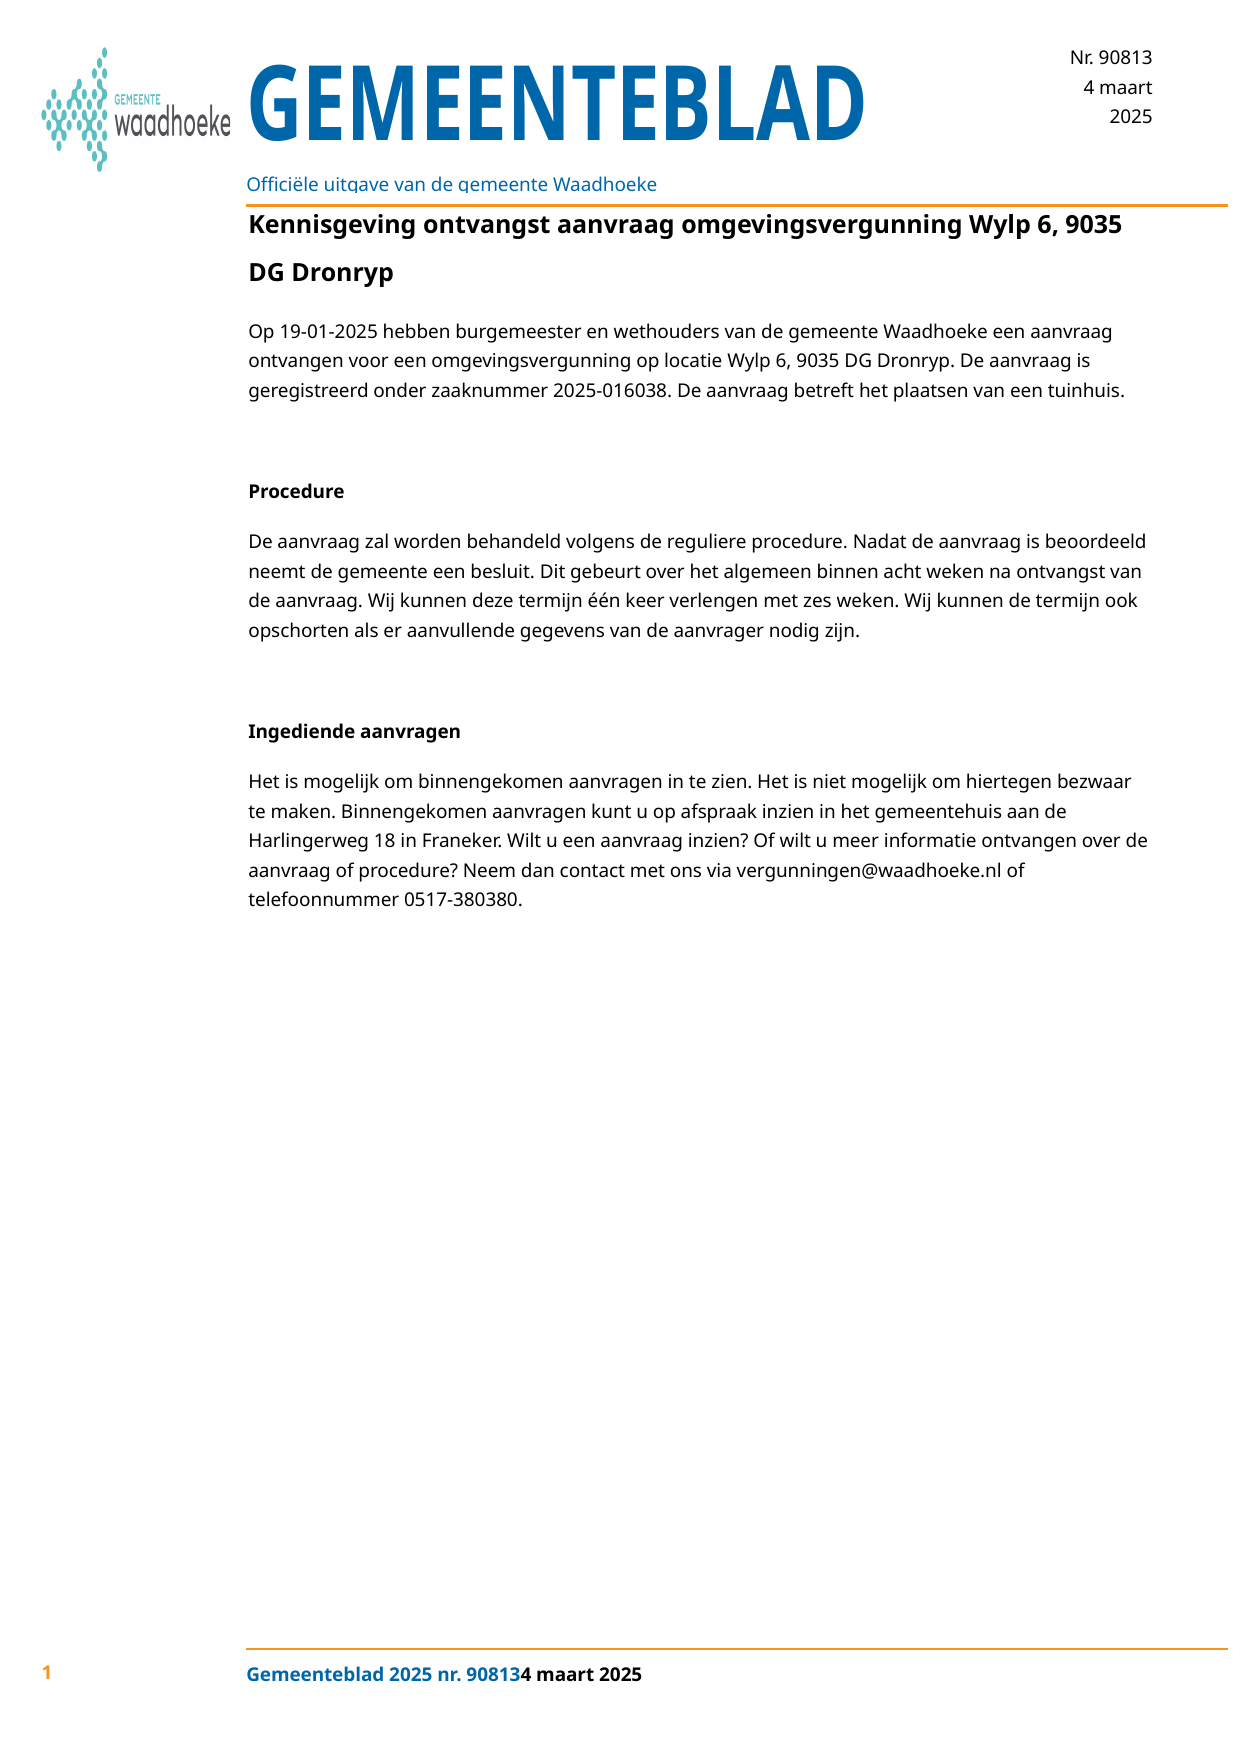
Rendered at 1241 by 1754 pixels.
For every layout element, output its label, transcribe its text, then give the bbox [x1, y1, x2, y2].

picture [41, 47, 231, 172]
text Procedure [248, 478, 1152, 504]
text Ingediende aanvragen [248, 718, 1152, 744]
text Kennisgeving ontvangst aanvraag omgevingsvergunning Wylp 6, 9035 DG Dronryp [248, 207, 1152, 288]
text De aanvraag zal worden behandeld volgens de reguliere procedure. Nadat de aanvraag is beoordeeld neemt de gemeente een besluit. Dit gebeurt over het algemeen binnen acht weken na ontvangst van de aanvraag. Wij kunnen deze termijn één keer verlengen met zes weken. Wij kunnen de termijn ook opschorten als er aanvullende gegevens van de aanvrager nodig zijn. [248, 528, 1152, 643]
text Het is mogelijk om binnengekomen aanvragen in te zien. Het is niet mogelijk om hiertegen bezwaar te maken. Binnengekomen aanvragen kunt u op afspraak inzien in het gemeentehuis aan de Harlingerweg 18 in Franeker. Wilt u een aanvraag inzien? Of wilt u meer informatie ontvangen over de aanvraag of procedure? Neem dan contact met ons via vergunningen@waadhoeke.nl of telefoonnummer 0517-380380. [248, 768, 1152, 912]
text Op 19-01-2025 hebben burgemeester en wethouders van de gemeente Waadhoeke een aanvraag ontvangen voor een omgevingsvergunning op locatie Wylp 6, 9035 DG Dronryp. De aanvraag is geregistreerd onder zaaknummer 2025-016038. De aanvraag betreft het plaatsen van een tuinhuis. [248, 318, 1152, 403]
